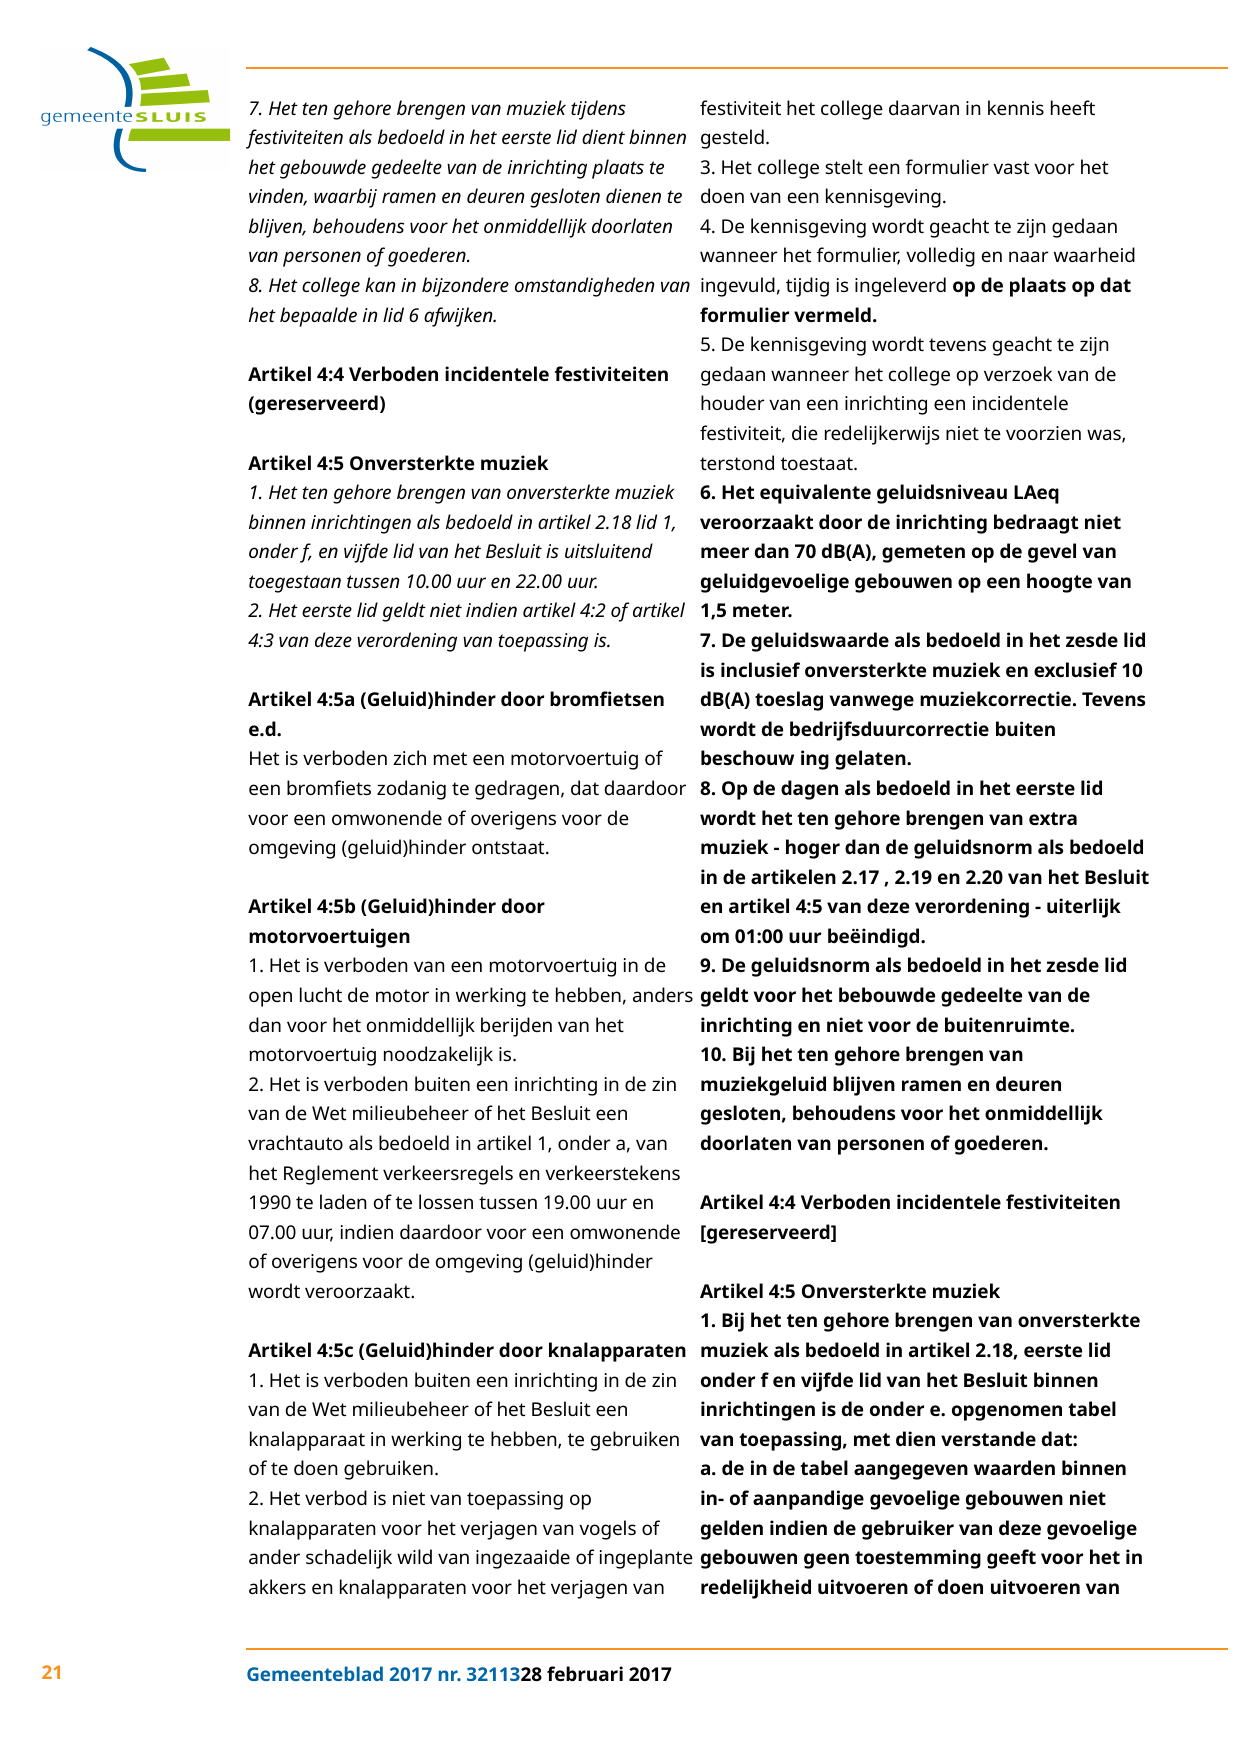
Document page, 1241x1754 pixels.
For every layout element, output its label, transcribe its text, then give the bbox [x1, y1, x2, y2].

table_cell festiviteit het college daarvan in kennis heeft gesteld. 3. Het college stelt een formulier vast voor het doen van een kennisgeving. 4. De kennisgeving wordt geacht te zijn gedaan wanneer het formulier, volledig en naar waarheid ingevuld, tijdig is ingeleverd op de plaats op dat formulier vermeld. 5. De kennisgeving wordt tevens geacht te zijn gedaan wanneer het college op verzoek van de houder van een inrichting een incidentele festiviteit, die redelijkerwijs niet te voorzien was, terstond toestaat. 6. Het equivalente geluidsniveau LAeq veroorzaakt door de inrichting bedraagt niet meer dan 70 dB(A), gemeten op de gevel van geluidgevoelige gebouwen op een hoogte van 1,5 meter. 7. De geluidswaarde als bedoeld in het zesde lid is inclusief onversterkte muziek en exclusief 10 dB(A) toeslag vanwege muziekcorrectie. Tevens wordt de bedrijfsduurcorrectie buiten beschouw ing gelaten. 8. Op de dagen als bedoeld in het eerste lid wordt het ten gehore brengen van extra muziek - hoger dan de geluidsnorm als bedoeld in de artikelen 2.17 , 2.19 en 2.20 van het Besluit en artikel 4:5 van deze verordening - uiterlijk om 01:00 uur beëindigd. 9. De geluidsnorm als bedoeld in het zesde lid geldt voor het bebouwde gedeelte van de inrichting en niet voor de buitenruimte. 10. Bij het ten gehore brengen van muziekgeluid blijven ramen en deuren gesloten, behoudens voor het onmiddellijk doorlaten van personen of goederen. Artikel 4:4 Verboden incidentele festiviteiten [gereserveerd] Artikel 4:5 Onversterkte muziek 1. Bij het ten gehore brengen van onversterkte muziek als bedoeld in artikel 2.18, eerste lid onder f en vijfde lid van het Besluit binnen inrichtingen is de onder e. opgenomen tabel van toepassing, met dien verstande dat: a. de in de tabel aangegeven waarden binnen in- of aanpandige gevoelige gebouwen niet gelden indien de gebruiker van deze gevoelige gebouwen geen toestemming geeft voor het in redelijkheid uitvoeren of doen uitvoeren van [700, 95, 1152, 1600]
table_cell 7. Het ten gehore brengen van muziek tijdens festiviteiten als bedoeld in het eerste lid dient binnen het gebouwde gedeelte van de inrichting plaats te vinden, waarbij ramen en deuren gesloten dienen te blijven, behoudens voor het onmiddellijk doorlaten van personen of goederen. 8. Het college kan in bijzondere omstandigheden van het bepaalde in lid 6 afwijken. Artikel 4:4 Verboden incidentele festiviteiten (gereserveerd) Artikel 4:5 Onversterkte muziek 1. Het ten gehore brengen van onversterkte muziek binnen inrichtingen als bedoeld in artikel 2.18 lid 1, onder f, en vijfde lid van het Besluit is uitsluitend toegestaan tussen 10.00 uur en 22.00 uur. 2. Het eerste lid geldt niet indien artikel 4:2 of artikel 4:3 van deze verordening van toepassing is. Artikel 4:5a (Geluid)hinder door bromfietsen e.d. Het is verboden zich met een motorvoertuig of een bromfiets zodanig te gedragen, dat daardoor voor een omwonende of overigens voor de omgeving (geluid)hinder ontstaat. Artikel 4:5b (Geluid)hinder door motorvoertuigen 1. Het is verboden van een motorvoertuig in de open lucht de motor in werking te hebben, anders dan voor het onmiddellijk berijden van het motorvoertuig noodzakelijk is. 2. Het is verboden buiten een inrichting in de zin van de Wet milieubeheer of het Besluit een vrachtauto als bedoeld in artikel 1, onder a, van het Reglement verkeersregels en verkeerstekens 1990 te laden of te lossen tussen 19.00 uur en 07.00 uur, indien daardoor voor een omwonende of overigens voor de omgeving (geluid)hinder wordt veroorzaakt. Artikel 4:5c (Geluid)hinder door knalapparaten 1. Het is verboden buiten een inrichting in de zin van de Wet milieubeheer of het Besluit een knalapparaat in werking te hebben, te gebruiken of te doen gebruiken. 2. Het verbod is niet van toepassing op knalapparaten voor het verjagen van vogels of ander schadelijk wild van ingezaaide of ingeplante akkers en knalapparaten voor het verjagen van [248, 95, 700, 1600]
picture [41, 47, 231, 172]
